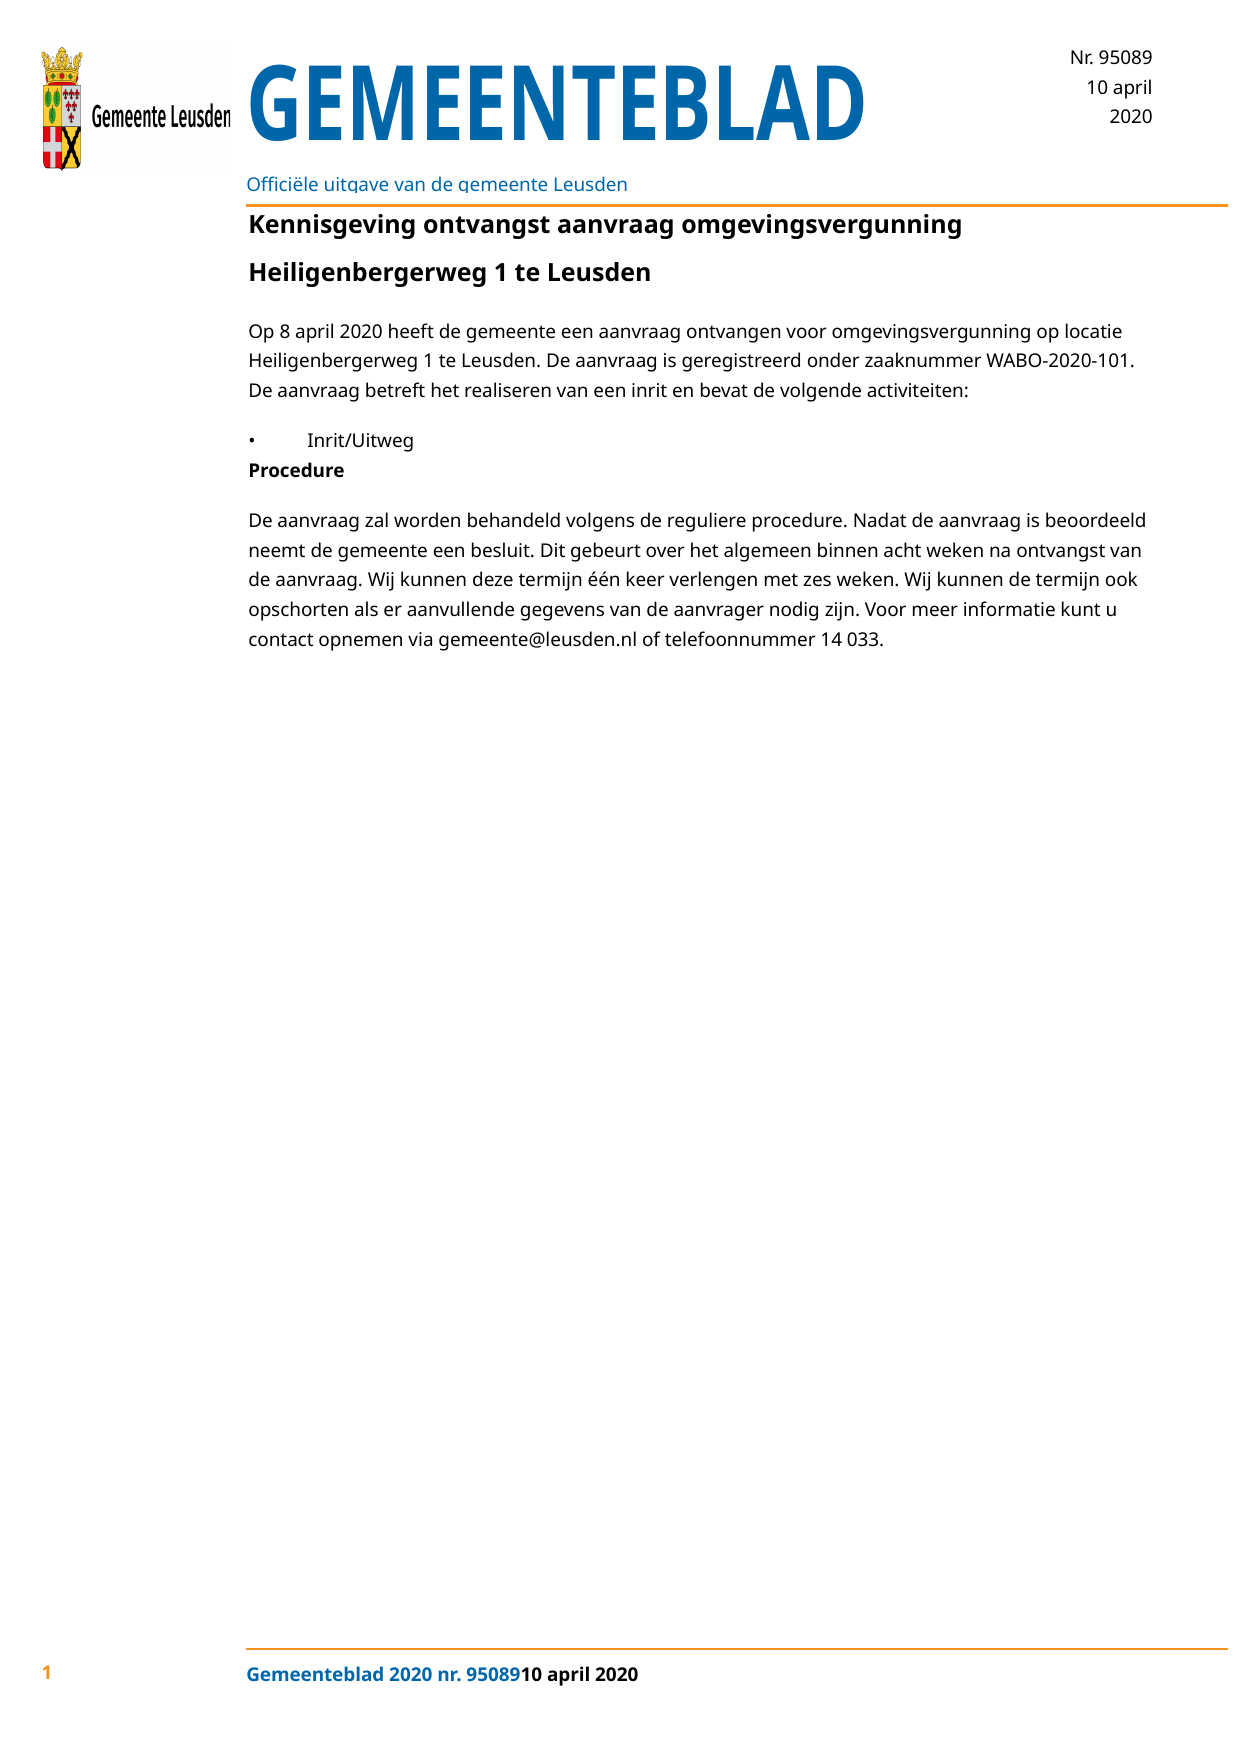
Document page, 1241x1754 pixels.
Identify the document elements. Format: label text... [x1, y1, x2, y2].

list Inrit/Uitweg [248, 427, 1152, 453]
text Procedure [248, 457, 1152, 483]
text Op 8 april 2020 heeft de gemeente een aanvraag ontvangen voor omgevingsvergunning op locatie Heiligenbergerweg 1 te Leusden. De aanvraag is geregistreerd onder zaaknummer WABO-2020-101. De aanvraag betreft het realiseren van een inrit en bevat de volgende activiteiten: [248, 318, 1152, 403]
picture [41, 47, 231, 172]
text De aanvraag zal worden behandeld volgens de reguliere procedure. Nadat de aanvraag is beoordeeld neemt de gemeente een besluit. Dit gebeurt over het algemeen binnen acht weken na ontvangst van de aanvraag. Wij kunnen deze termijn één keer verlengen met zes weken. Wij kunnen de termijn ook opschorten als er aanvullende gegevens van de aanvrager nodig zijn. Voor meer informatie kunt u contact opnemen via gemeente@leusden.nl of telefoonnummer 14 033. [248, 507, 1152, 652]
text Kennisgeving ontvangst aanvraag omgevingsvergunning Heiligenbergerweg 1 te Leusden [248, 207, 1152, 288]
